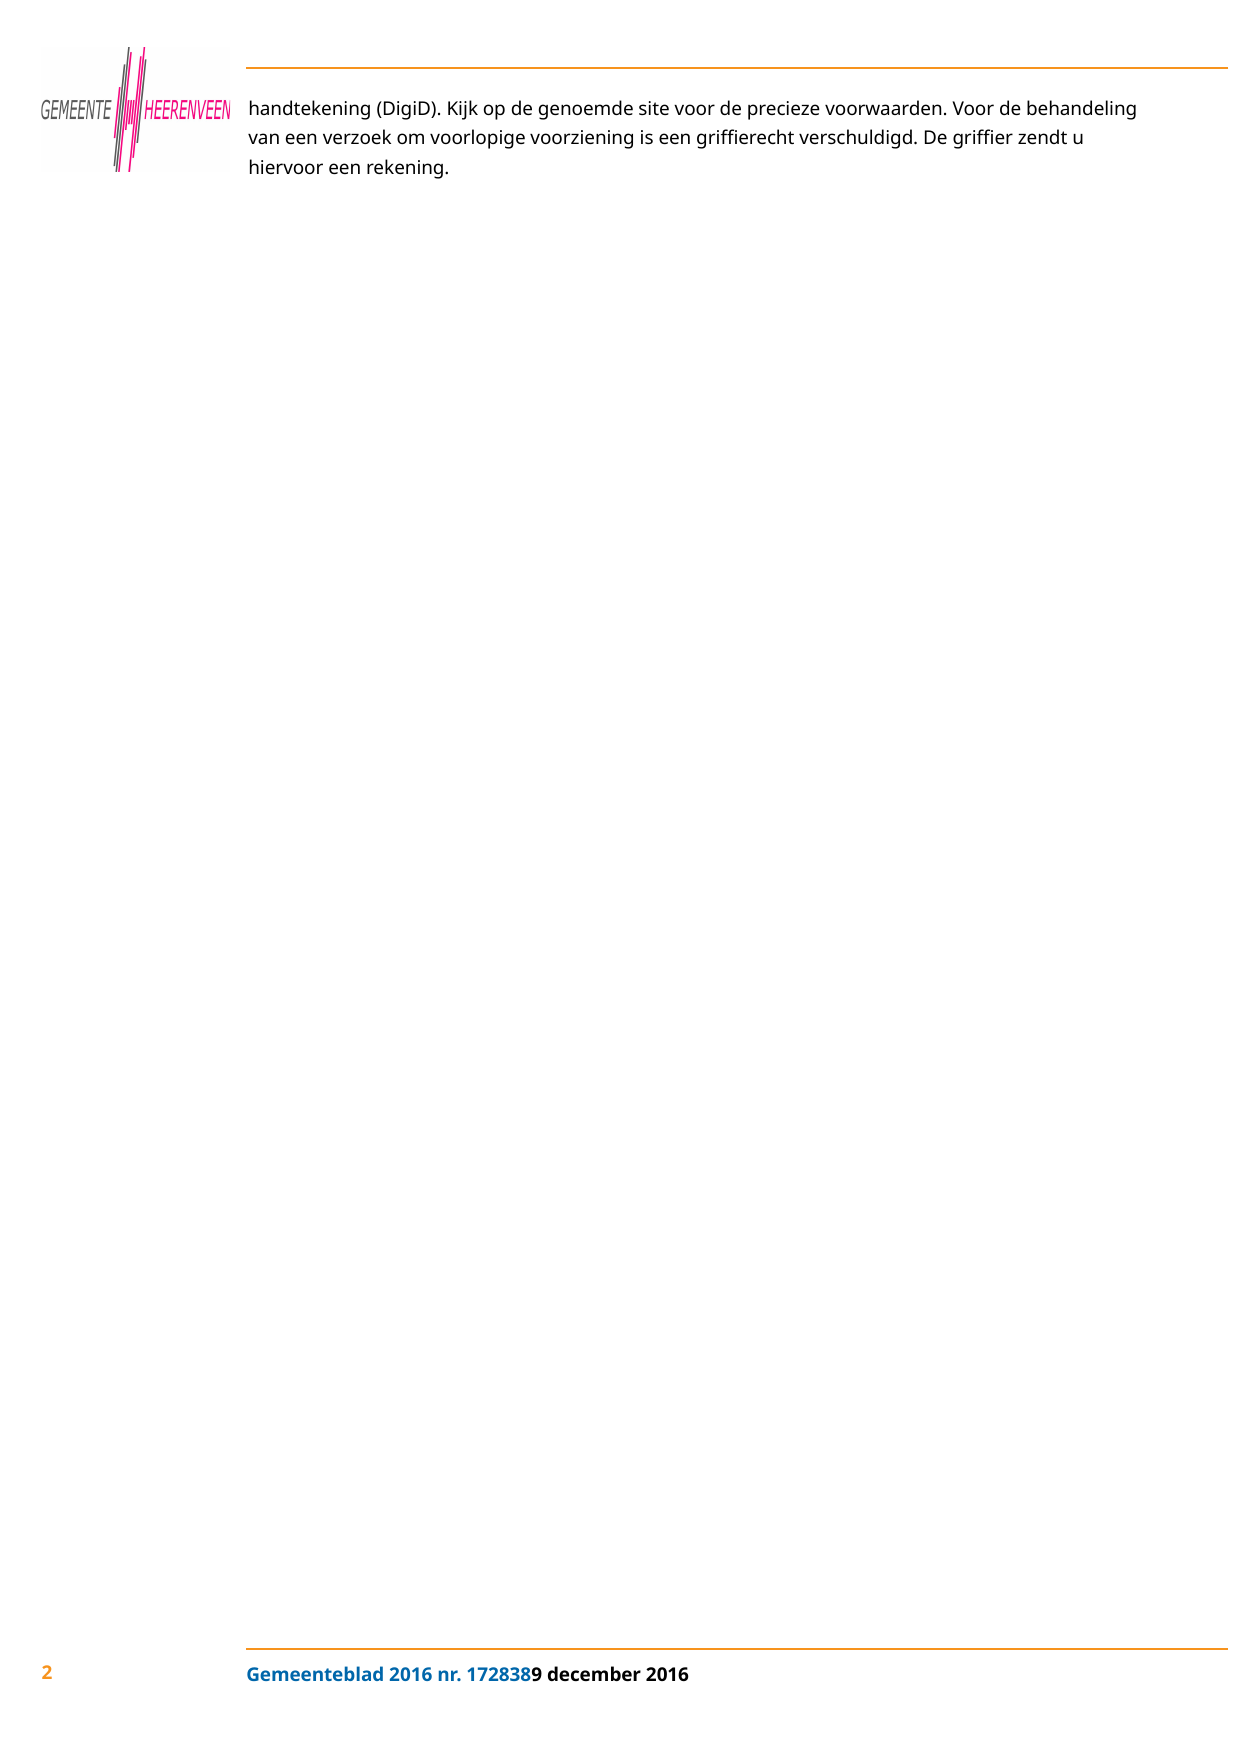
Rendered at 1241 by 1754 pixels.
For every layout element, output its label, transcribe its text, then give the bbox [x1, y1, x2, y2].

picture [41, 47, 231, 172]
text handtekening (DigiD). Kijk op de genoemde site voor de precieze voorwaarden. Voor de behandeling van een verzoek om voorlopige voorziening is een griffierecht verschuldigd. De griffier zendt u hiervoor een rekening. [248, 95, 1152, 180]
